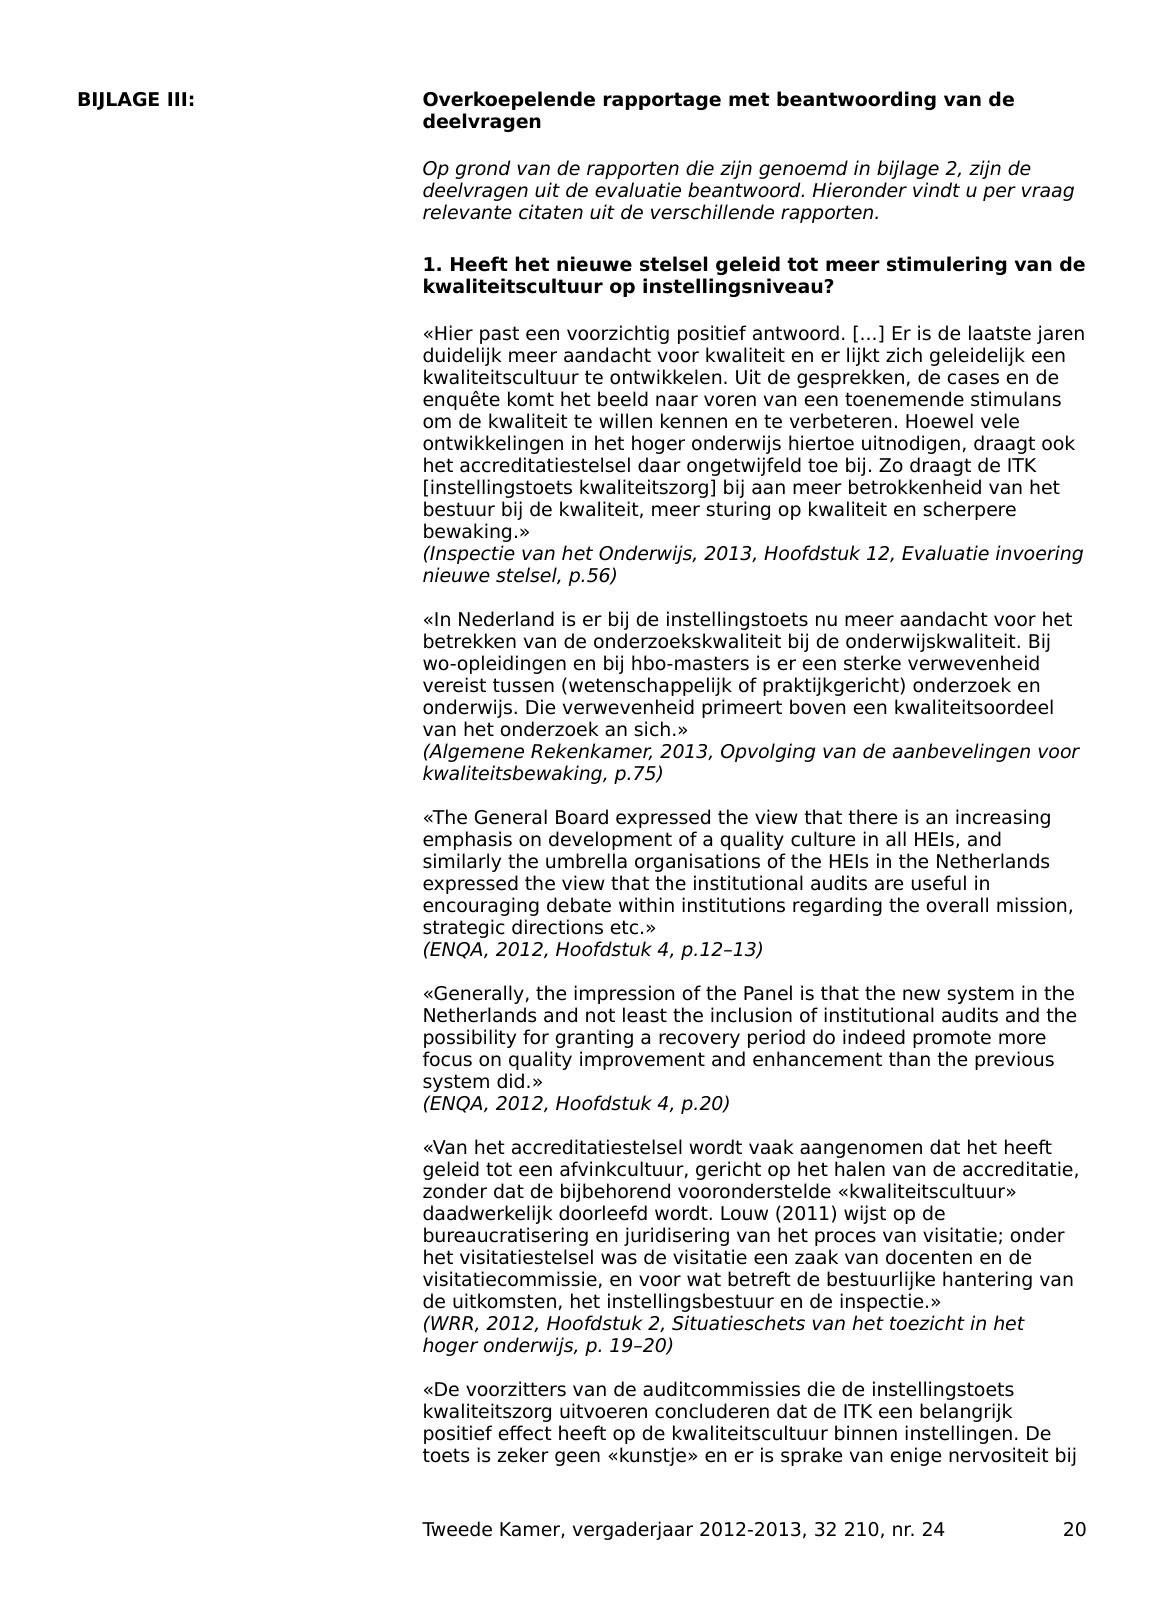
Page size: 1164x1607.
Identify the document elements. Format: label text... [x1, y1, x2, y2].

text «In Nederland is er bij de instellingstoets nu meer aandacht voor het betrekken van de onderzoekskwaliteit bij de onderwijskwaliteit. Bij wo-opleidingen en bij hbo-masters is er een sterke verwevenheid vereist tussen (wetenschappelijk of praktijkgericht) onderzoek en onderwijs. Die verwevenheid primeert boven een kwaliteitsoordeel van het onderzoek an sich.» [422, 609, 1087, 741]
text «Hier past een voorzichtig positief antwoord. [...] Er is de laatste jaren duidelijk meer aandacht voor kwaliteit en er lijkt zich geleidelijk een kwaliteitscultuur te ontwikkelen. Uit de gesprekken, de cases en de enquête komt het beeld naar voren van een toenemende stimulans om de kwaliteit te willen kennen en te verbeteren. Hoewel vele ontwikkelingen in het hoger onderwijs hiertoe uitnodigen, draagt ook het accreditatiestelsel daar ongetwijfeld toe bij. Zo draagt de ITK [instellingstoets kwaliteitszorg] bij aan meer betrokkenheid van het bestuur bij de kwaliteit, meer sturing op kwaliteit en scherpere bewaking.» [422, 323, 1087, 543]
text «Van het accreditatiestelsel wordt vaak aangenomen dat het heeft geleid tot een afvinkcultuur, gericht op het halen van de accreditatie, zonder dat de bijbehorend vooronderstelde «kwaliteitscultuur» daadwerkelijk doorleefd wordt. Louw (2011) wijst op de bureaucratisering en juridisering van het proces van visitatie; onder het visitatiestelsel was de visitatie een zaak van docenten en de visitatiecommissie, en voor wat betreft de bestuurlijke hantering van de uitkomsten, het instellingsbestuur en de inspectie.» [422, 1137, 1087, 1313]
text (Inspectie van het Onderwijs, 2013, Hoofdstuk 12, Evaluatie invoering nieuwe stelsel, p.56) [422, 543, 1087, 587]
subtitle BIJLAGE III: Overkoepelende rapportage met beantwoording van de deelvragen [77, 89, 1087, 133]
text (ENQA, 2012, Hoofdstuk 4, p.20) [422, 1093, 1087, 1115]
subtitle 1. Heeft het nieuwe stelsel geleid tot meer stimulering van de kwaliteitscultuur op instellingsniveau? [422, 254, 1087, 298]
text Op grond van de rapporten die zijn genoemd in bijlage 2, zijn de deelvragen uit de evaluatie beantwoord. Hieronder vindt u per vraag relevante citaten uit de verschillende rapporten. [422, 158, 1087, 224]
text (Algemene Rekenkamer, 2013, Opvolging van de aanbevelingen voor kwaliteitsbewaking, p.75) [422, 741, 1087, 785]
text «Generally, the impression of the Panel is that the new system in the Netherlands and not least the inclusion of institutional audits and the possibility for granting a recovery period do indeed promote more focus on quality improvement and enhancement than the previous system did.» [422, 983, 1087, 1093]
text (WRR, 2012, Hoofdstuk 2, Situatieschets van het toezicht in het hoger onderwijs, p. 19–20) [422, 1313, 1087, 1357]
text (ENQA, 2012, Hoofdstuk 4, p.12–13) [422, 939, 1087, 961]
text «The General Board expressed the view that there is an increasing emphasis on development of a quality culture in all HEIs, and similarly the umbrella organisations of the HEIs in the Netherlands expressed the view that the institutional audits are useful in encouraging debate within institutions regarding the overall mission, strategic directions etc.» [422, 807, 1087, 939]
text «De voorzitters van de auditcommissies die de instellingstoets kwaliteitszorg uitvoeren concluderen dat de ITK een belangrijk positief effect heeft op de kwaliteitscultuur binnen instellingen. De toets is zeker geen «kunstje» en er is sprake van enige nervositeit bij [422, 1379, 1087, 1467]
